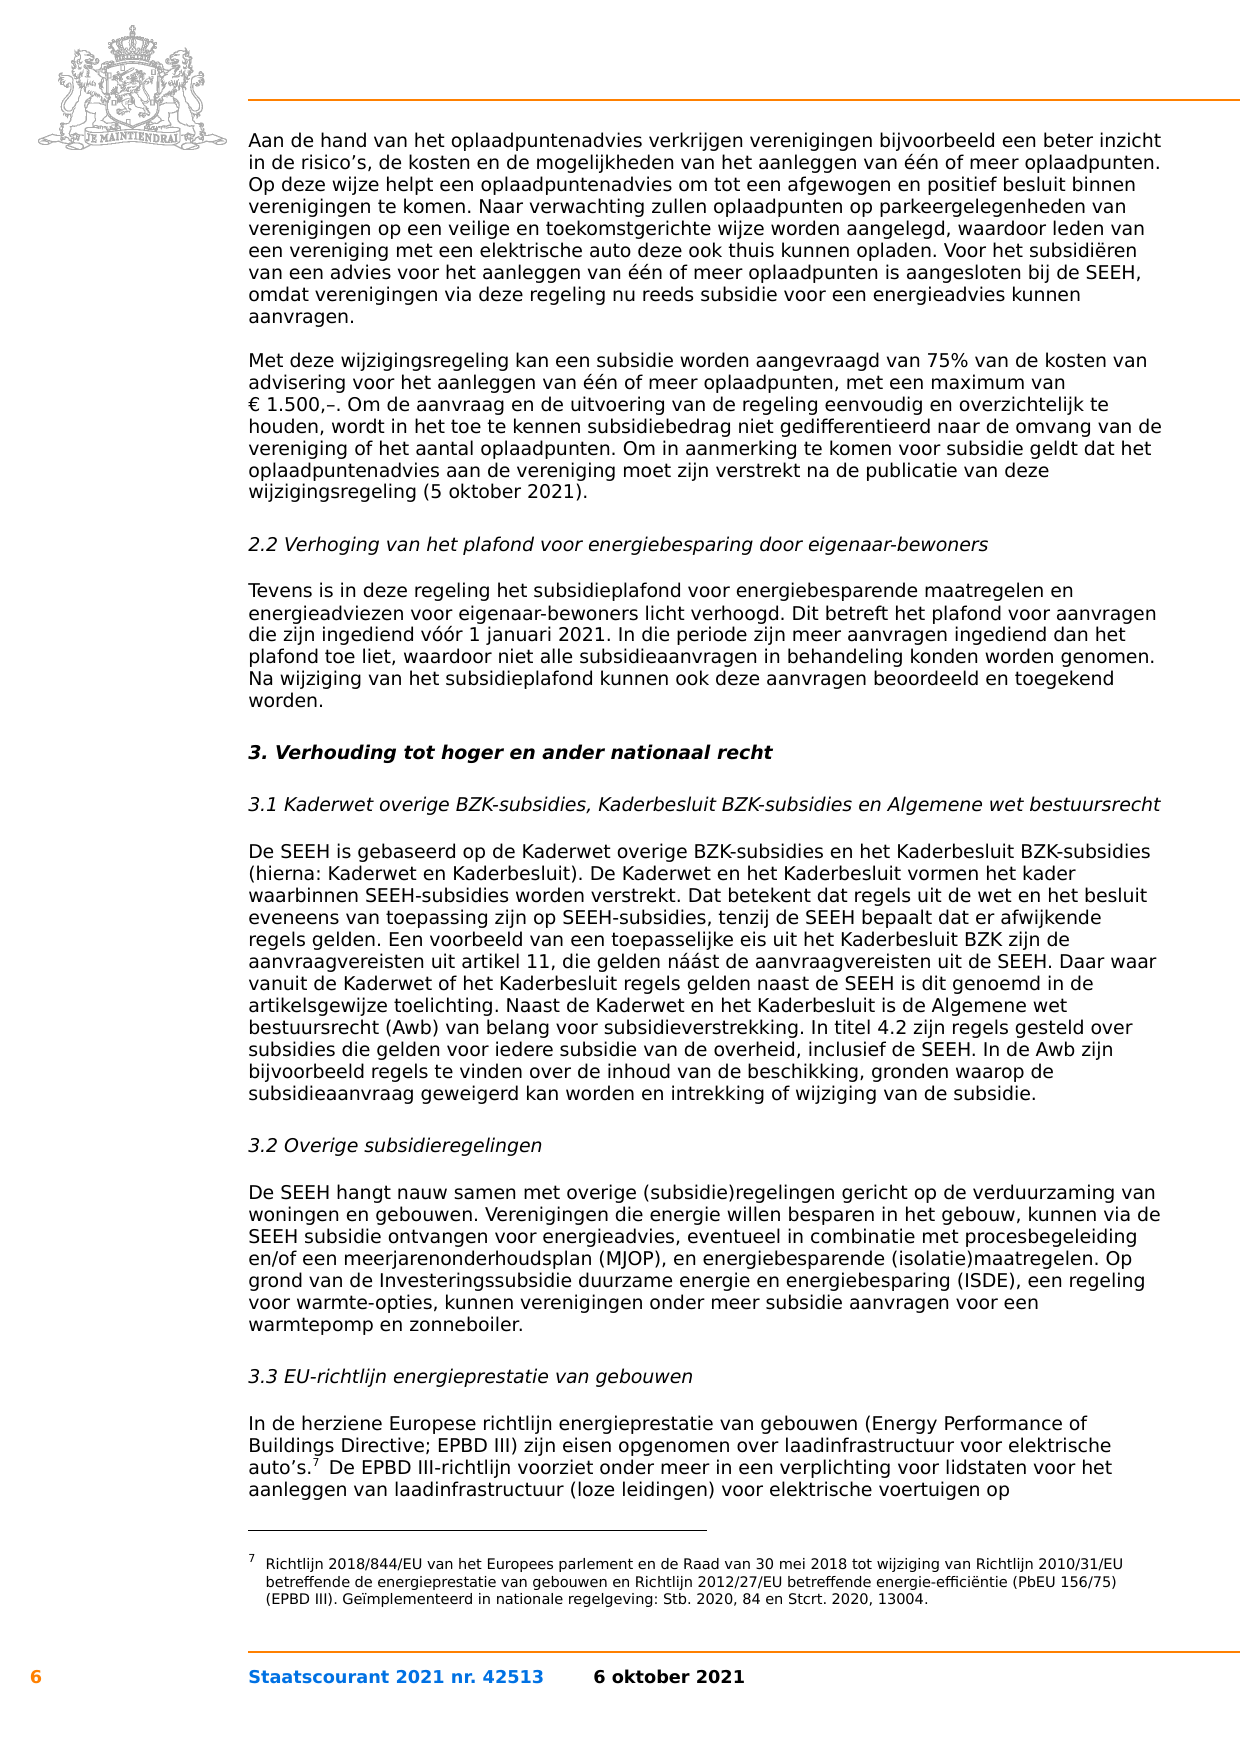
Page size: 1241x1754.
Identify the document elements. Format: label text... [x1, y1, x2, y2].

picture [38, 25, 227, 150]
text Tevens is in deze regeling het subsidieplafond voor energiebesparende maatregelen en energieadviezen voor eigenaar-bewoners licht verhoogd. Dit betreft het plafond voor aanvragen die zijn ingediend vóór 1 januari 2021. In die periode zijn meer aanvragen ingediend dan het plafond toe liet, waardoor niet alle subsidieaanvragen in behandeling konden worden genomen. Na wijziging van het subsidieplafond kunnen ook deze aanvragen beoordeeld en toegekend worden. [248, 580, 1163, 712]
text In de herziene Europese richtlijn energieprestatie van gebouwen (Energy Performance of Buildings Directive; EPBD III) zijn eisen opgenomen over laadinfrastructuur voor elektrische auto’s. De EPBD III-richtlijn voorziet onder meer in een verplichting voor lidstaten voor het aanleggen van laadinfrastructuur (loze leidingen) voor elektrische voertuigen op [248, 1413, 1163, 1501]
subtitle 3. Verhouding tot hoger en ander nationaal recht [248, 742, 1163, 764]
text De SEEH is gebaseerd op de Kaderwet overige BZK-subsidies en het Kaderbesluit BZK-subsidies (hierna: Kaderwet en Kaderbesluit). De Kaderwet en het Kaderbesluit vormen het kader waarbinnen SEEH-subsidies worden verstrekt. Dat betekent dat regels uit de wet en het besluit eveneens van toepassing zijn op SEEH-subsidies, tenzij de SEEH bepaalt dat er afwijkende regels gelden. Een voorbeeld van een toepasselijke eis uit het Kaderbesluit BZK zijn de aanvraagvereisten uit artikel 11, die gelden náást de aanvraagvereisten uit de SEEH. Daar waar vanuit de Kaderwet of het Kaderbesluit regels gelden naast de SEEH is dit genoemd in de artikelsgewijze toelichting. Naast de Kaderwet en het Kaderbesluit is de Algemene wet bestuursrecht (Awb) van belang voor subsidieverstrekking. In titel 4.2 zijn regels gesteld over subsidies die gelden voor iedere subsidie van de overheid, inclusief de SEEH. In de Awb zijn bijvoorbeeld regels te vinden over de inhoud van de beschikking, gronden waarop de subsidieaanvraag geweigerd kan worden en intrekking of wijziging van de subsidie. [248, 841, 1163, 1105]
text Aan de hand van het oplaadpuntenadvies verkrijgen verenigingen bijvoorbeeld een beter inzicht in de risico’s, de kosten en de mogelijkheden van het aanleggen van één of meer oplaadpunten. Op deze wijze helpt een oplaadpuntenadvies om tot een afgewogen en positief besluit binnen verenigingen te komen. Naar verwachting zullen oplaadpunten op parkeergelegenheden van verenigingen op een veilige en toekomstgerichte wijze worden aangelegd, waardoor leden van een vereniging met een elektrische auto deze ook thuis kunnen opladen. Voor het subsidiëren van een advies voor het aanleggen van één of meer oplaadpunten is aangesloten bij de SEEH, omdat verenigingen via deze regeling nu reeds subsidie voor een energieadvies kunnen aanvragen. [248, 130, 1163, 328]
text Met deze wijzigingsregeling kan een subsidie worden aangevraagd van 75% van de kosten van advisering voor het aanleggen van één of meer oplaadpunten, met een maximum van € 1.500,–. Om de aanvraag en de uitvoering van de regeling eenvoudig en overzichtelijk te houden, wordt in het toe te kennen subsidiebedrag niet gedifferentieerd naar de omvang van de vereniging of het aantal oplaadpunten. Om in aanmerking te komen voor subsidie geldt dat het oplaadpuntenadvies aan de vereniging moet zijn verstrekt na de publicatie van deze wijzigingsregeling (5 oktober 2021). [248, 349, 1163, 503]
text Richtlijn 2018/844/EU van het Europees parlement en de Raad van 30 mei 2018 tot wijziging van Richtlijn 2010/31/EU betreffende de energieprestatie van gebouwen en Richtlijn 2012/27/EU betreffende energie-efficiëntie (PbEU 156/75) (EPBD III). Geïmplementeerd in nationale regelgeving: Stb. 2020, 84 en Stcrt. 2020, 13004. [248, 1552, 1163, 1608]
subtitle 3.1 Kaderwet overige BZK-subsidies, Kaderbesluit BZK-subsidies en Algemene wet bestuursrecht [248, 794, 1163, 816]
text De SEEH hangt nauw samen met overige (subsidie)regelingen gericht op de verduurzaming van woningen en gebouwen. Verenigingen die energie willen besparen in het gebouw, kunnen via de SEEH subsidie ontvangen voor energieadvies, eventueel in combinatie met procesbegeleiding en/of een meerjarenonderhoudsplan (MJOP), en energiebesparende (isolatie)maatregelen. Op grond van de Investeringssubsidie duurzame energie en energiebesparing (ISDE), een regeling voor warmte-opties, kunnen verenigingen onder meer subsidie aanvragen voor een warmtepomp en zonneboiler. [248, 1182, 1163, 1336]
subtitle 3.2 Overige subsidieregelingen [248, 1135, 1163, 1157]
subtitle 2.2 Verhoging van het plafond voor energiebesparing door eigenaar-bewoners [248, 533, 1163, 555]
subtitle 3.3 EU-richtlijn energieprestatie van gebouwen [248, 1366, 1163, 1388]
